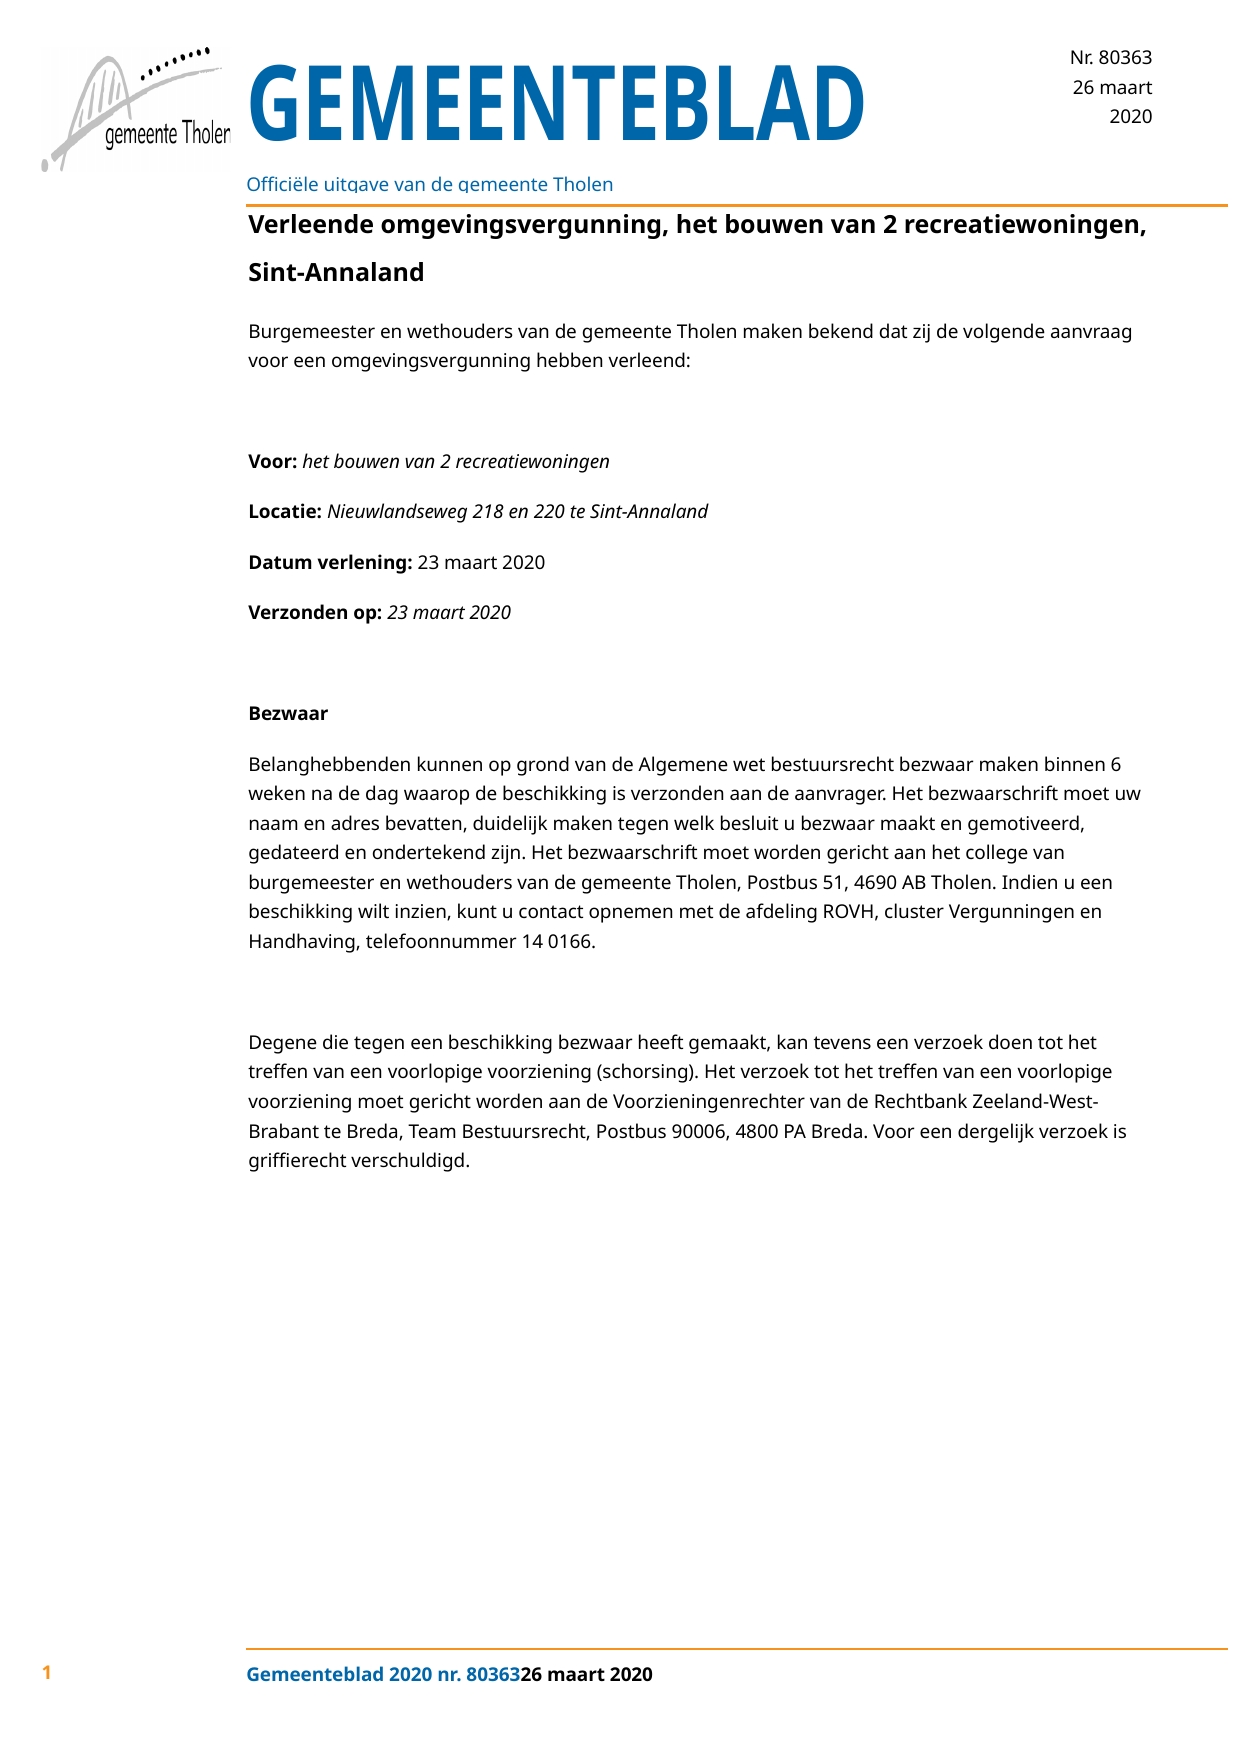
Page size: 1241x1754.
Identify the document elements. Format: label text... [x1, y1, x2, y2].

text Locatie: Nieuwlandseweg 218 en 220 te Sint-Annaland [248, 499, 1152, 524]
text Belanghebbenden kunnen op grond van de Algemene wet bestuursrecht bezwaar maken binnen 6 weken na de dag waarop de beschikking is verzonden aan de aanvrager. Het bezwaarschrift moet uw naam en adres bevatten, duidelijk maken tegen welk besluit u bezwaar maakt en gemotiveerd, gedateerd en ondertekend zijn. Het bezwaarschrift moet worden gericht aan het college van burgemeester en wethouders van de gemeente Tholen, Postbus 51, 4690 AB Tholen. Indien u een beschikking wilt inzien, kunt u contact opnemen met de afdeling ROVH, cluster Vergunningen en Handhaving, telefoonnummer 14 0166. [248, 751, 1152, 954]
text Voor: het bouwen van 2 recreatiewoningen [248, 448, 1152, 474]
text Bezwaar [248, 700, 1152, 726]
text Burgemeester en wethouders van de gemeente Tholen maken bekend dat zij de volgende aanvraag voor een omgevingsvergunning hebben verleend: [248, 318, 1152, 373]
text Verzonden op: 23 maart 2020 [248, 599, 1152, 625]
text Verleende omgevingsvergunning, het bouwen van 2 recreatiewoningen, Sint-Annaland [248, 207, 1152, 288]
picture [41, 47, 231, 172]
text Degene die tegen een beschikking bezwaar heeft gemaakt, kan tevens een verzoek doen tot het treffen van een voorlopige voorziening (schorsing). Het verzoek tot het treffen van een voorlopige voorziening moet gericht worden aan de Voorzieningenrechter van de Rechtbank Zeeland-West-Brabant te Breda, Team Bestuursrecht, Postbus 90006, 4800 PA Breda. Voor een dergelijk verzoek is griffierecht verschuldigd. [248, 1029, 1152, 1173]
text Datum verlening: 23 maart 2020 [248, 549, 1152, 575]
